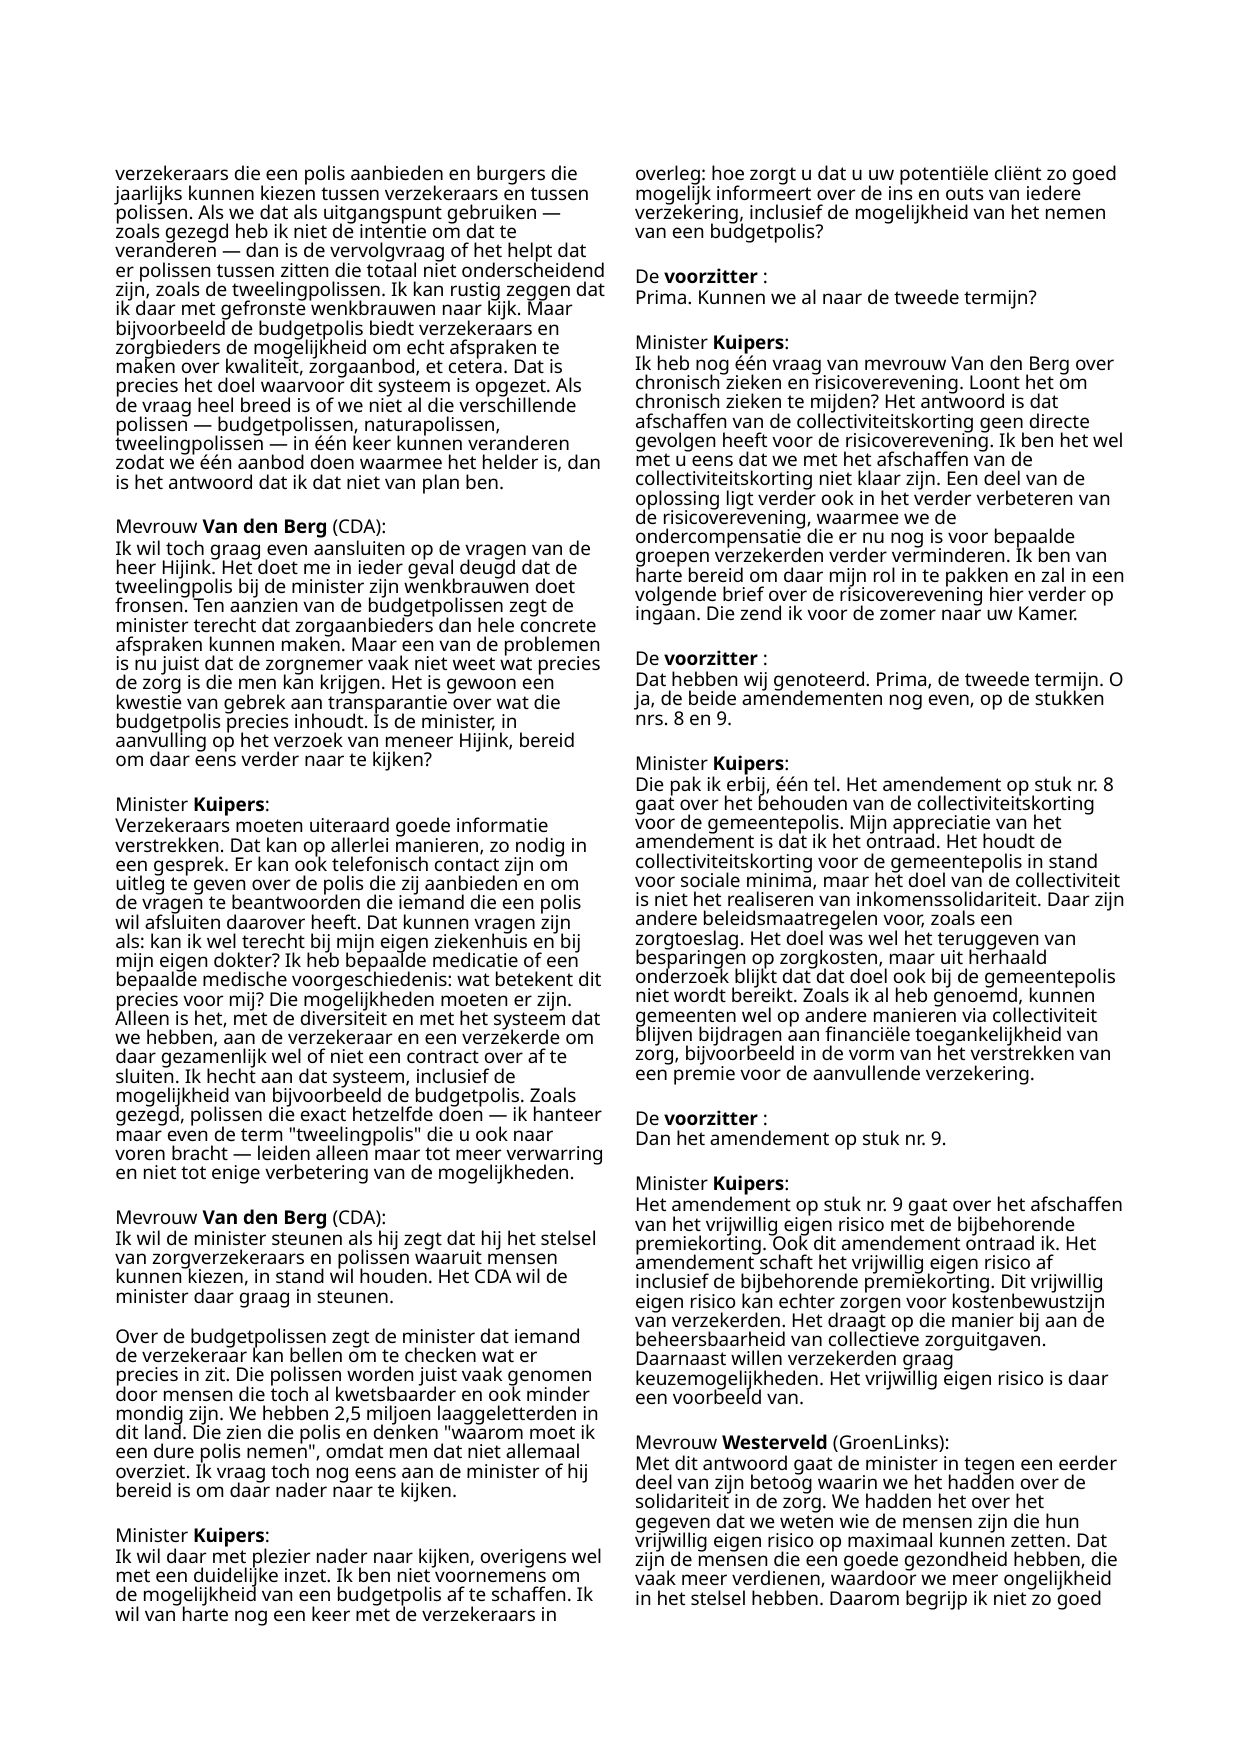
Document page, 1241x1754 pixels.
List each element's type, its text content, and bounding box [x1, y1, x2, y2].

text Dat hebben wij genoteerd. Prima, de tweede termijn. O ja, de beide amendementen nog even, op de stukken nrs. 8 en 9. [635, 671, 1125, 729]
text overleg: hoe zorgt u dat u uw potentiële cliënt zo goed mogelijk informeert over de ins en outs van iedere verzekering, inclusief de mogelijkheid van het nemen van een budgetpolis? [635, 165, 1125, 242]
text Minister Kuipers: [115, 792, 605, 817]
text Ik wil de minister steunen als hij zegt dat hij het stelsel van zorgverzekeraars en polissen waaruit mensen kunnen kiezen, in stand wil houden. Het CDA wil de minister daar graag in steunen. [115, 1230, 605, 1307]
text Dan het amendement op stuk nr. 9. [635, 1130, 1125, 1150]
text Minister Kuipers: [115, 1522, 605, 1548]
text De voorzitter : [635, 1105, 1125, 1130]
text Prima. Kunnen we al naar de tweede termijn? [635, 289, 1125, 308]
text Minister Kuipers: [635, 329, 1125, 355]
text Mevrouw Westerveld (GroenLinks): [635, 1429, 1125, 1455]
text Met dit antwoord gaat de minister in tegen een eerder deel van zijn betoog waarin we het hadden over de solidariteit in de zorg. We hadden het over het gegeven dat we weten wie de mensen zijn die hun vrijwillig eigen risico op maximaal kunnen zetten. Dat zijn de mensen die een goede gezondheid hebben, die vaak meer verdienen, waardoor we meer ongelijkheid in het stelsel hebben. Daarom begrijp ik niet zo goed [635, 1455, 1125, 1609]
text Ik wil daar met plezier nader naar kijken, overigens wel met een duidelijke inzet. Ik ben niet voornemens om de mogelijkheid van een budgetpolis af te schaffen. Ik wil van harte nog een keer met de verzekeraars in [115, 1548, 605, 1625]
text Die pak ik erbij, één tel. Het amendement op stuk nr. 8 gaat over het behouden van de collectiviteitskorting voor de gemeentepolis. Mijn appreciatie van het amendement is dat ik het ontraad. Het houdt de collectiviteitskorting voor de gemeentepolis in stand voor sociale minima, maar het doel van de collectiviteit is niet het realiseren van inkomenssolidariteit. Daar zijn andere beleidsmaatregelen voor, zoals een zorgtoeslag. Het doel was wel het teruggeven van besparingen op zorgkosten, maar uit herhaald onderzoek blijkt dat dat doel ook bij de gemeentepolis niet wordt bereikt. Zoals ik al heb genoemd, kunnen gemeenten wel op andere manieren via collectiviteit blijven bijdragen aan financiële toegankelijkheid van zorg, bijvoorbeeld in de vorm van het verstrekken van een premie voor de aanvullende verzekering. [635, 776, 1125, 1084]
text Mevrouw Van den Berg (CDA): [115, 514, 605, 539]
text Het amendement op stuk nr. 9 gaat over het afschaffen van het vrijwillig eigen risico met de bijbehorende premiekorting. Ook dit amendement ontraad ik. Het amendement schaft het vrijwillig eigen risico af inclusief de bijbehorende premiekorting. Dit vrijwillig eigen risico kan echter zorgen voor kostenbewustzijn van verzekerden. Het draagt op die manier bij aan de beheersbaarheid van collectieve zorguitgaven. Daarnaast willen verzekerden graag keuzemogelijkheden. Het vrijwillig eigen risico is daar een voorbeeld van. [635, 1196, 1125, 1408]
text Minister Kuipers: [635, 1171, 1125, 1196]
text Ik heb nog één vraag van mevrouw Van den Berg over chronisch zieken en risicoverevening. Loont het om chronisch zieken te mijden? Het antwoord is dat afschaffen van de collectiviteitskorting geen directe gevolgen heeft voor de risicoverevening. Ik ben het wel met u eens dat we met het afschaffen van de collectiviteitskorting niet klaar zijn. Een deel van de oplossing ligt verder ook in het verder verbeteren van de risicoverevening, waarmee we de ondercompensatie die er nu nog is voor bepaalde groepen verzekerden verder verminderen. Ik ben van harte bereid om daar mijn rol in te pakken en zal in een volgende brief over de risicoverevening hier verder op ingaan. Die zend ik voor de zomer naar uw Kamer. [635, 355, 1125, 624]
text De voorzitter : [635, 645, 1125, 671]
text Mevrouw Van den Berg (CDA): [115, 1204, 605, 1230]
text De voorzitter : [635, 263, 1125, 289]
text Over de budgetpolissen zegt de minister dat iemand de verzekeraar kan bellen om te checken wat er precies in zit. Die polissen worden juist vaak genomen door mensen die toch al kwetsbaarder en ook minder mondig zijn. We hebben 2,5 miljoen laaggeletterden in dit land. Die zien die polis en denken "waarom moet ik een dure polis nemen", omdat men dat niet allemaal overziet. Ik vraag toch nog eens aan de minister of hij bereid is om daar nader naar te kijken. [115, 1328, 605, 1501]
text Ik wil toch graag even aansluiten op de vragen van de heer Hijink. Het doet me in ieder geval deugd dat de tweelingpolis bij de minister zijn wenkbrauwen doet fronsen. Ten aanzien van de budgetpolissen zegt de minister terecht dat zorgaanbieders dan hele concrete afspraken kunnen maken. Maar een van de problemen is nu juist dat de zorgnemer vaak niet weet wat precies de zorg is die men kan krijgen. Het is gewoon een kwestie van gebrek aan transparantie over wat die budgetpolis precies inhoudt. Is de minister, in aanvulling op het verzoek van meneer Hijink, bereid om daar eens verder naar te kijken? [115, 539, 605, 771]
text Minister Kuipers: [635, 750, 1125, 776]
text Verzekeraars moeten uiteraard goede informatie verstrekken. Dat kan op allerlei manieren, zo nodig in een gesprek. Er kan ook telefonisch contact zijn om uitleg te geven over de polis die zij aanbieden en om de vragen te beantwoorden die iemand die een polis wil afsluiten daarover heeft. Dat kunnen vragen zijn als: kan ik wel terecht bij mijn eigen ziekenhuis en bij mijn eigen dokter? Ik heb bepaalde medicatie of een bepaalde medische voorgeschiedenis: wat betekent dit precies voor mij? Die mogelijkheden moeten er zijn. Alleen is het, met de diversiteit en met het systeem dat we hebben, aan de verzekeraar en een verzekerde om daar gezamenlijk wel of niet een contract over af te sluiten. Ik hecht aan dat systeem, inclusief de mogelijkheid van bijvoorbeeld de budgetpolis. Zoals gezegd, polissen die exact hetzelfde doen — ik hanteer maar even de term "tweelingpolis" die u ook naar voren bracht — leiden alleen maar tot meer verwarring en niet tot enige verbetering van de mogelijkheden. [115, 817, 605, 1183]
text verzekeraars die een polis aanbieden en burgers die jaarlijks kunnen kiezen tussen verzekeraars en tussen polissen. Als we dat als uitgangspunt gebruiken — zoals gezegd heb ik niet de intentie om dat te veranderen — dan is de vervolgvraag of het helpt dat er polissen tussen zitten die totaal niet onderscheidend zijn, zoals de tweelingpolissen. Ik kan rustig zeggen dat ik daar met gefronste wenkbrauwen naar kijk. Maar bijvoorbeeld de budgetpolis biedt verzekeraars en zorgbieders de mogelijkheid om echt afspraken te maken over kwaliteit, zorgaanbod, et cetera. Dat is precies het doel waarvoor dit systeem is opgezet. Als de vraag heel breed is of we niet al die verschillende polissen — budgetpolissen, naturapolissen, tweelingpolissen — in één keer kunnen veranderen zodat we één aanbod doen waarmee het helder is, dan is het antwoord dat ik dat niet van plan ben. [115, 165, 605, 493]
